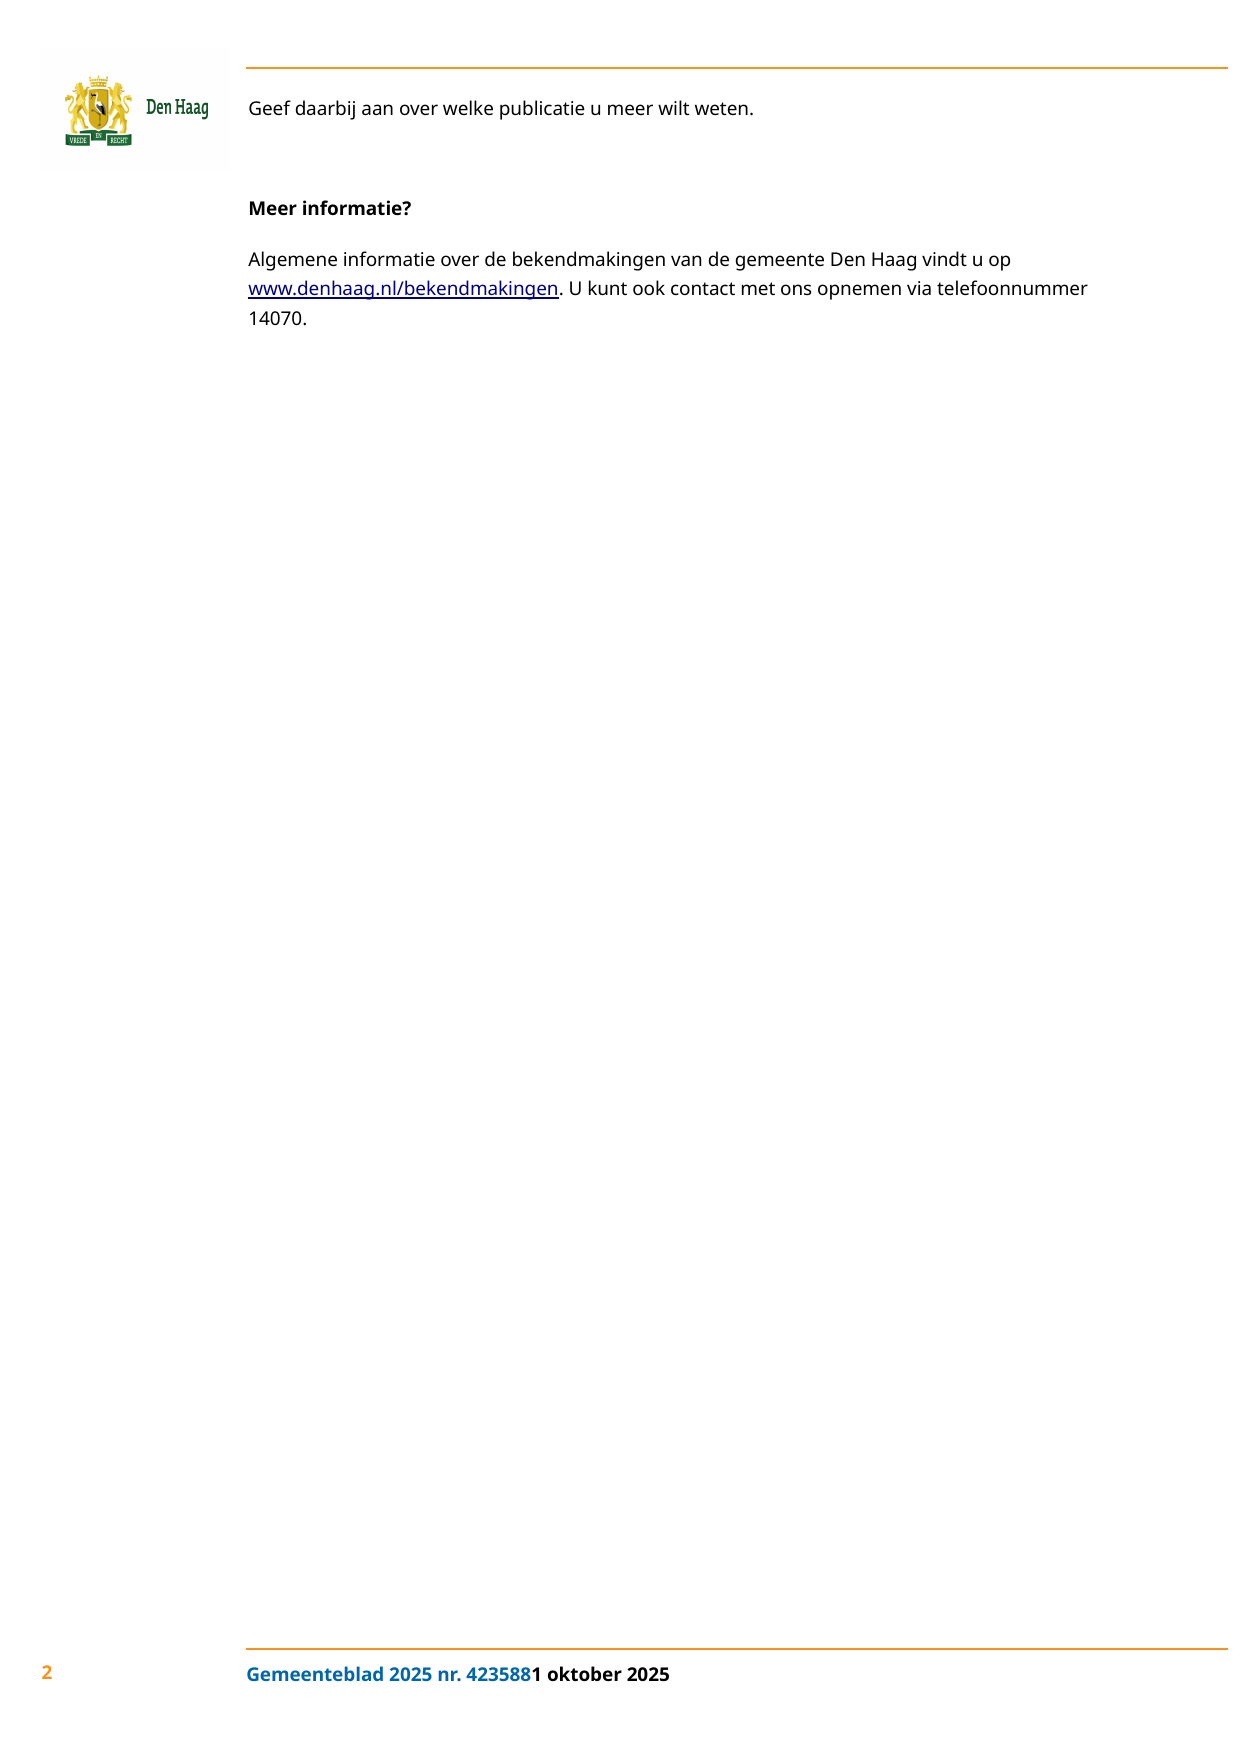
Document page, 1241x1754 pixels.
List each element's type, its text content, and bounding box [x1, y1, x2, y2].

text Geef daarbij aan over welke publicatie u meer wilt weten. [248, 95, 1152, 121]
picture [41, 47, 231, 172]
text Meer informatie? [248, 196, 1152, 221]
text Algemene informatie over de bekendmakingen van de gemeente Den Haag vindt u op www.denhaag.nl/bekendmakingen. U kunt ook contact met ons opnemen via telefoonnummer 14070. [248, 246, 1152, 331]
